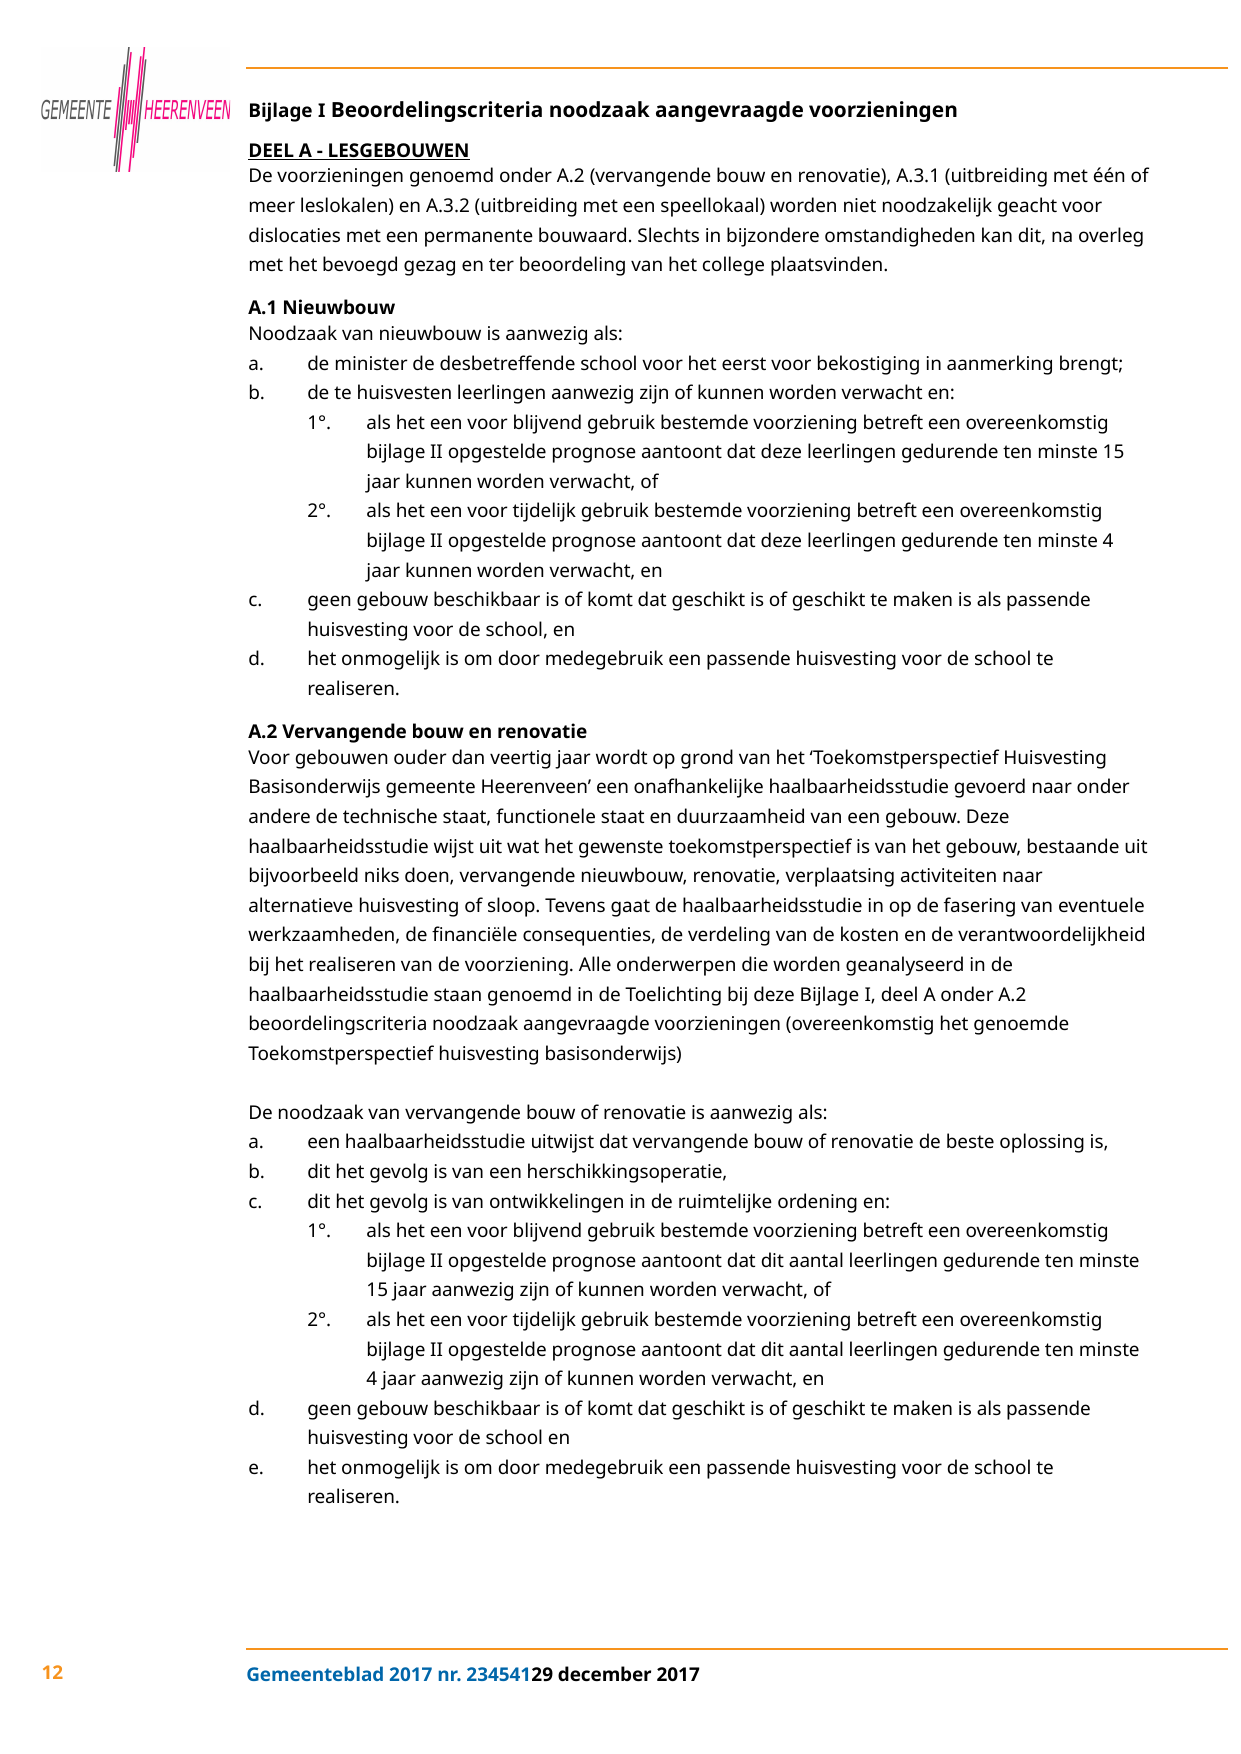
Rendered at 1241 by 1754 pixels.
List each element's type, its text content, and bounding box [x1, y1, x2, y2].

list als het een voor tijdelijk gebruik bestemde voorziening betreft een overeenkomstig bijlage II opgestelde prognose aantoont dat dit aantal leerlingen gedurende ten minste 4 jaar aanwezig zijn of kunnen worden verwacht, en [307, 1306, 1152, 1391]
list dit het gevolg is van ontwikkelingen in de ruimtelijke ordening en: [248, 1188, 1152, 1213]
text Voor gebouwen ouder dan veertig jaar wordt op grond van het ‘Toekomstperspectief Huisvesting Basisonderwijs gemeente Heerenveen’ een onafhankelijke haalbaarheidsstudie gevoerd naar onder andere de technische staat, functionele staat en duurzaamheid van een gebouw. Deze haalbaarheidsstudie wijst uit wat het gewenste toekomstperspectief is van het gebouw, bestaande uit bijvoorbeeld niks doen, vervangende nieuwbouw, renovatie, verplaatsing activiteiten naar alternatieve huisvesting of sloop. Tevens gaat de haalbaarheidsstudie in op de fasering van eventuele werkzaamheden, de financiële consequenties, de verdeling van de kosten en de verantwoordelijkheid bij het realiseren van de voorziening. Alle onderwerpen die worden geanalyseerd in de haalbaarheidsstudie staan genoemd in de Toelichting bij deze Bijlage I, deel A onder A.2 beoordelingscriteria noodzaak aangevraagde voorzieningen (overeenkomstig het genoemde Toekomstperspectief huisvesting basisonderwijs) [248, 744, 1152, 1066]
list het onmogelijk is om door medegebruik een passende huisvesting voor de school te realiseren. [248, 646, 1152, 701]
list als het een voor blijvend gebruik bestemde voorziening betreft een overeenkomstig bijlage II opgestelde prognose aantoont dat deze leerlingen gedurende ten minste 15 jaar kunnen worden verwacht, of [307, 409, 1152, 494]
list geen gebouw beschikbaar is of komt dat geschikt is of geschikt te maken is als passende huisvesting voor de school en [248, 1395, 1152, 1450]
text De noodzaak van vervangende bouw of renovatie is aanwezig als: [248, 1099, 1152, 1125]
list het onmogelijk is om door medegebruik een passende huisvesting voor de school te realiseren. [248, 1454, 1152, 1509]
list dit het gevolg is van een herschikkingsoperatie, [248, 1158, 1152, 1184]
list de minister de desbetreffende school voor het eerst voor bekostiging in aanmerking brengt; [248, 350, 1152, 376]
text Bijlage I Beoordelingscriteria noodzaak aangevraagde voorzieningen [248, 95, 1152, 123]
list als het een voor blijvend gebruik bestemde voorziening betreft een overeenkomstig bijlage II opgestelde prognose aantoont dat dit aantal leerlingen gedurende ten minste 15 jaar aanwezig zijn of kunnen worden verwacht, of [307, 1217, 1152, 1302]
text A.1 Nieuwbouw [248, 294, 1152, 320]
text DEEL A - LESGEBOUWEN [248, 137, 1152, 163]
list als het een voor tijdelijk gebruik bestemde voorziening betreft een overeenkomstig bijlage II opgestelde prognose aantoont dat deze leerlingen gedurende ten minste 4 jaar kunnen worden verwacht, en [307, 498, 1152, 583]
list geen gebouw beschikbaar is of komt dat geschikt is of geschikt te maken is als passende huisvesting voor de school, en [248, 586, 1152, 642]
text A.2 Vervangende bouw en renovatie [248, 718, 1152, 744]
text Noodzaak van nieuwbouw is aanwezig als: [248, 320, 1152, 346]
picture [41, 47, 231, 172]
list een haalbaarheidsstudie uitwijst dat vervangende bouw of renovatie de beste oplossing is, [248, 1129, 1152, 1154]
text De voorzieningen genoemd onder A.2 (vervangende bouw en renovatie), A.3.1 (uitbreiding met één of meer leslokalen) en A.3.2 (uitbreiding met een speellokaal) worden niet noodzakelijk geacht voor dislocaties met een permanente bouwaard. Slechts in bijzondere omstandigheden kan dit, na overleg met het bevoegd gezag en ter beoordeling van het college plaatsvinden. [248, 163, 1152, 277]
list de te huisvesten leerlingen aanwezig zijn of kunnen worden verwacht en: [248, 379, 1152, 405]
